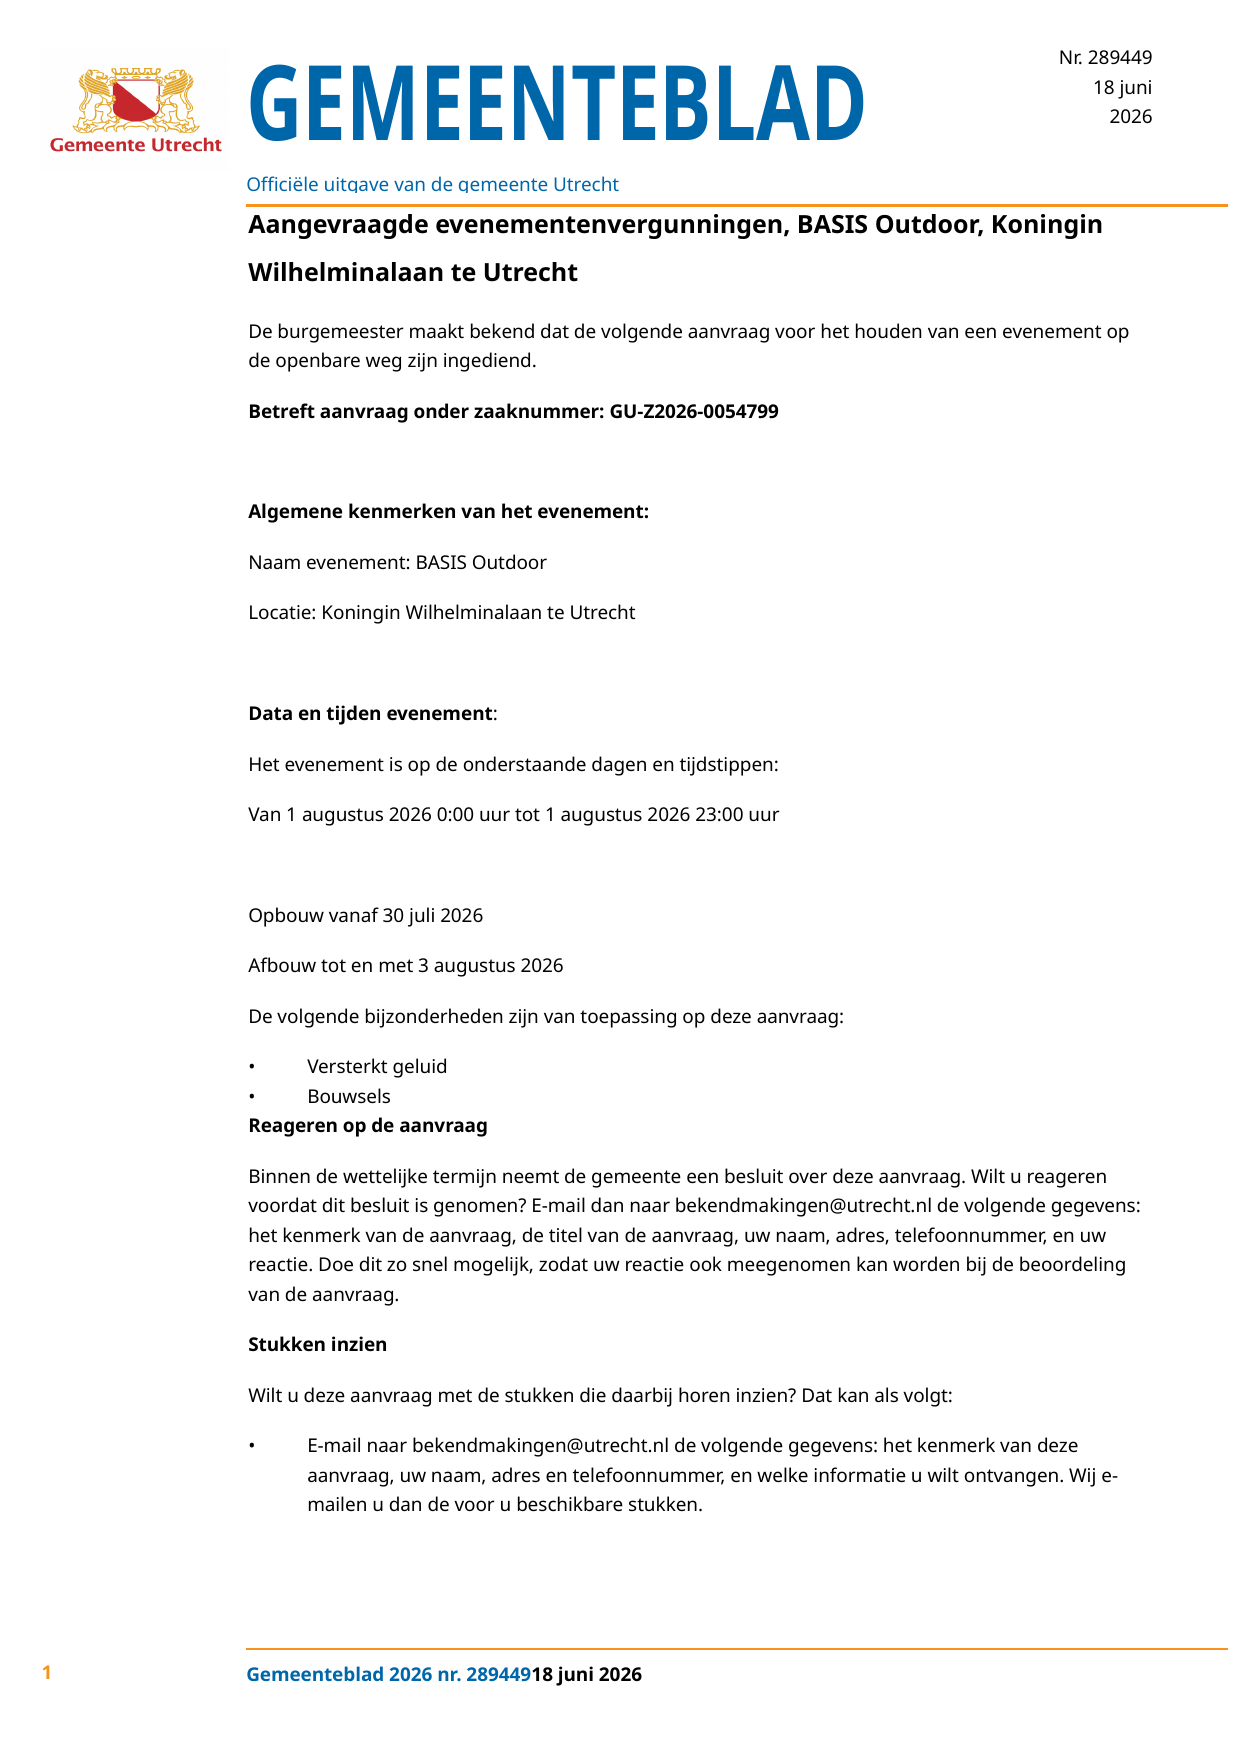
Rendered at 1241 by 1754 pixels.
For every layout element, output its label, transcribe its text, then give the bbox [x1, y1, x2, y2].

list E-mail naar bekendmakingen@utrecht.nl de volgende gegevens: het kenmerk van deze aanvraag, uw naam, adres en telefoonnummer, en welke informatie u wilt ontvangen. Wij e-mailen u dan de voor u beschikbare stukken. [248, 1432, 1152, 1517]
text Data en tijden evenement: [248, 700, 1152, 726]
text Locatie: Koningin Wilhelminalaan te Utrecht [248, 599, 1152, 625]
text Afbouw tot en met 3 augustus 2026 [248, 952, 1152, 978]
text Algemene kenmerken van het evenement: [248, 499, 1152, 524]
text De burgemeester maakt bekend dat de volgende aanvraag voor het houden van een evenement op de openbare weg zijn ingediend. [248, 318, 1152, 373]
text Wilt u deze aanvraag met de stukken die daarbij horen inzien? Dat kan als volgt: [248, 1382, 1152, 1408]
text Binnen de wettelijke termijn neemt de gemeente een besluit over deze aanvraag. Wilt u reageren voordat dit besluit is genomen? E-mail dan naar bekendmakingen@utrecht.nl de volgende gegevens: het kenmerk van de aanvraag, de titel van de aanvraag, uw naam, adres, telefoonnummer, en uw reactie. Doe dit zo snel mogelijk, zodat uw reactie ook meegenomen kan worden bij de beoordeling van de aanvraag. [248, 1163, 1152, 1307]
text Opbouw vanaf 30 juli 2026 [248, 902, 1152, 928]
text De volgende bijzonderheden zijn van toepassing op deze aanvraag: [248, 1003, 1152, 1029]
text Aangevraagde evenementenvergunningen, BASIS Outdoor, Koningin Wilhelminalaan te Utrecht [248, 207, 1152, 288]
list Versterkt geluid [248, 1053, 1152, 1079]
text Betreft aanvraag onder zaaknummer: GU-Z2026-0054799 [248, 398, 1152, 424]
picture [41, 47, 231, 172]
list Bouwsels [248, 1083, 1152, 1109]
text Het evenement is op de onderstaande dagen en tijdstippen: [248, 751, 1152, 777]
text Naam evenement: BASIS Outdoor [248, 549, 1152, 575]
text Stukken inzien [248, 1332, 1152, 1357]
text Reageren op de aanvraag [248, 1112, 1152, 1138]
text Van 1 augustus 2026 0:00 uur tot 1 augustus 2026 23:00 uur [248, 801, 1152, 827]
